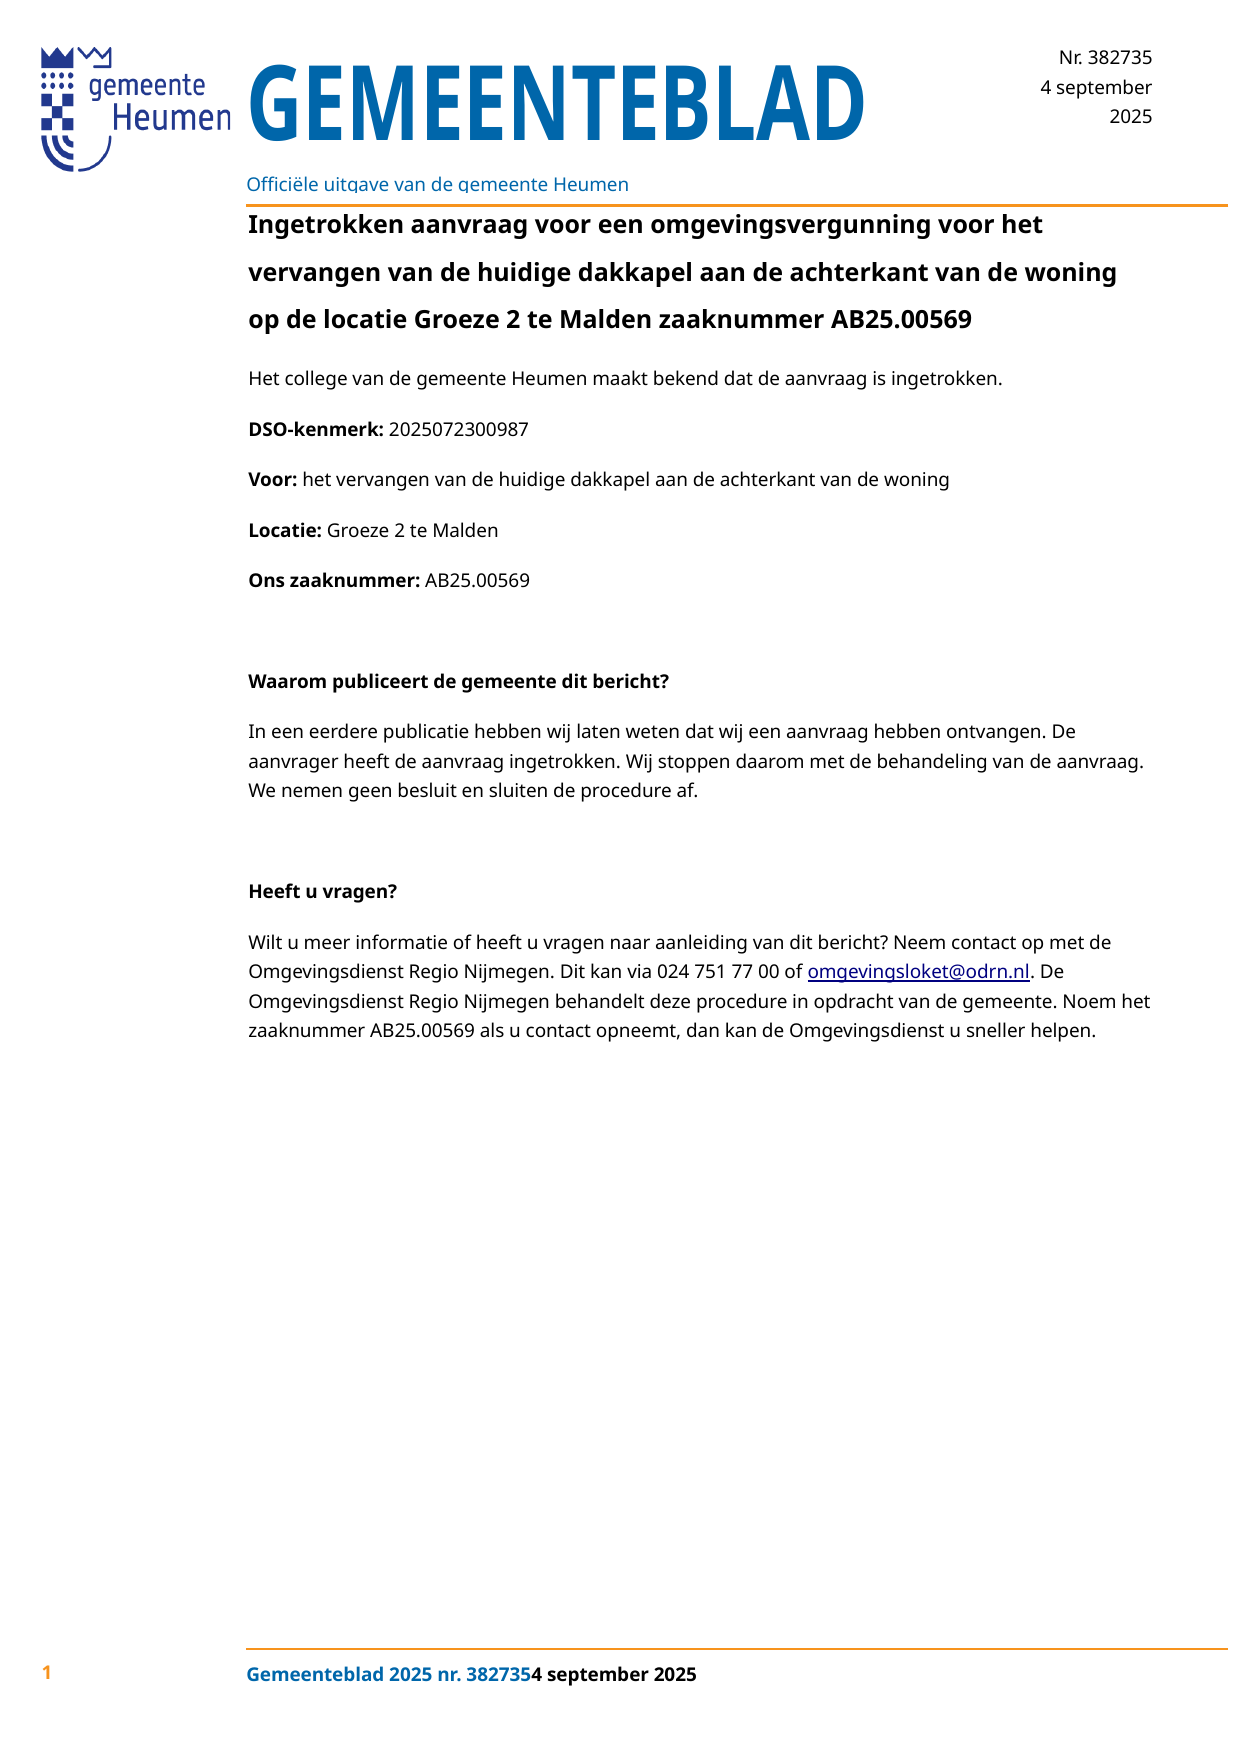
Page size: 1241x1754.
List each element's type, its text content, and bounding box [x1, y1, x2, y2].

text Voor: het vervangen van de huidige dakkapel aan de achterkant van de woning [248, 466, 1152, 492]
text Het college van de gemeente Heumen maakt bekend dat de aanvraag is ingetrokken. [248, 366, 1152, 391]
text Locatie: Groeze 2 te Malden [248, 517, 1152, 542]
text Ons zaaknummer: AB25.00569 [248, 567, 1152, 593]
text In een eerdere publicatie hebben wij laten weten dat wij een aanvraag hebben ontvangen. De aanvrager heeft de aanvraag ingetrokken. Wij stoppen daarom met de behandeling van de aanvraag. We nemen geen besluit en sluiten de procedure af. [248, 718, 1152, 803]
text Wilt u meer informatie of heeft u vragen naar aanleiding van dit bericht? Neem contact op met de Omgevingsdienst Regio Nijmegen. Dit kan via 024 751 77 00 of omgevingsloket@odrn.nl. De Omgevingsdienst Regio Nijmegen behandelt deze procedure in opdracht van de gemeente. Noem het zaaknummer AB25.00569 als u contact opneemt, dan kan de Omgevingsdienst u sneller helpen. [248, 929, 1152, 1043]
picture [41, 47, 231, 172]
text DSO-kenmerk: 2025072300987 [248, 416, 1152, 442]
text Heeft u vragen? [248, 878, 1152, 904]
text Ingetrokken aanvraag voor een omgevingsvergunning voor het vervangen van de huidige dakkapel aan de achterkant van de woning op de locatie Groeze 2 te Malden zaaknummer AB25.00569 [248, 207, 1152, 336]
text Waarom publiceert de gemeente dit bericht? [248, 668, 1152, 694]
